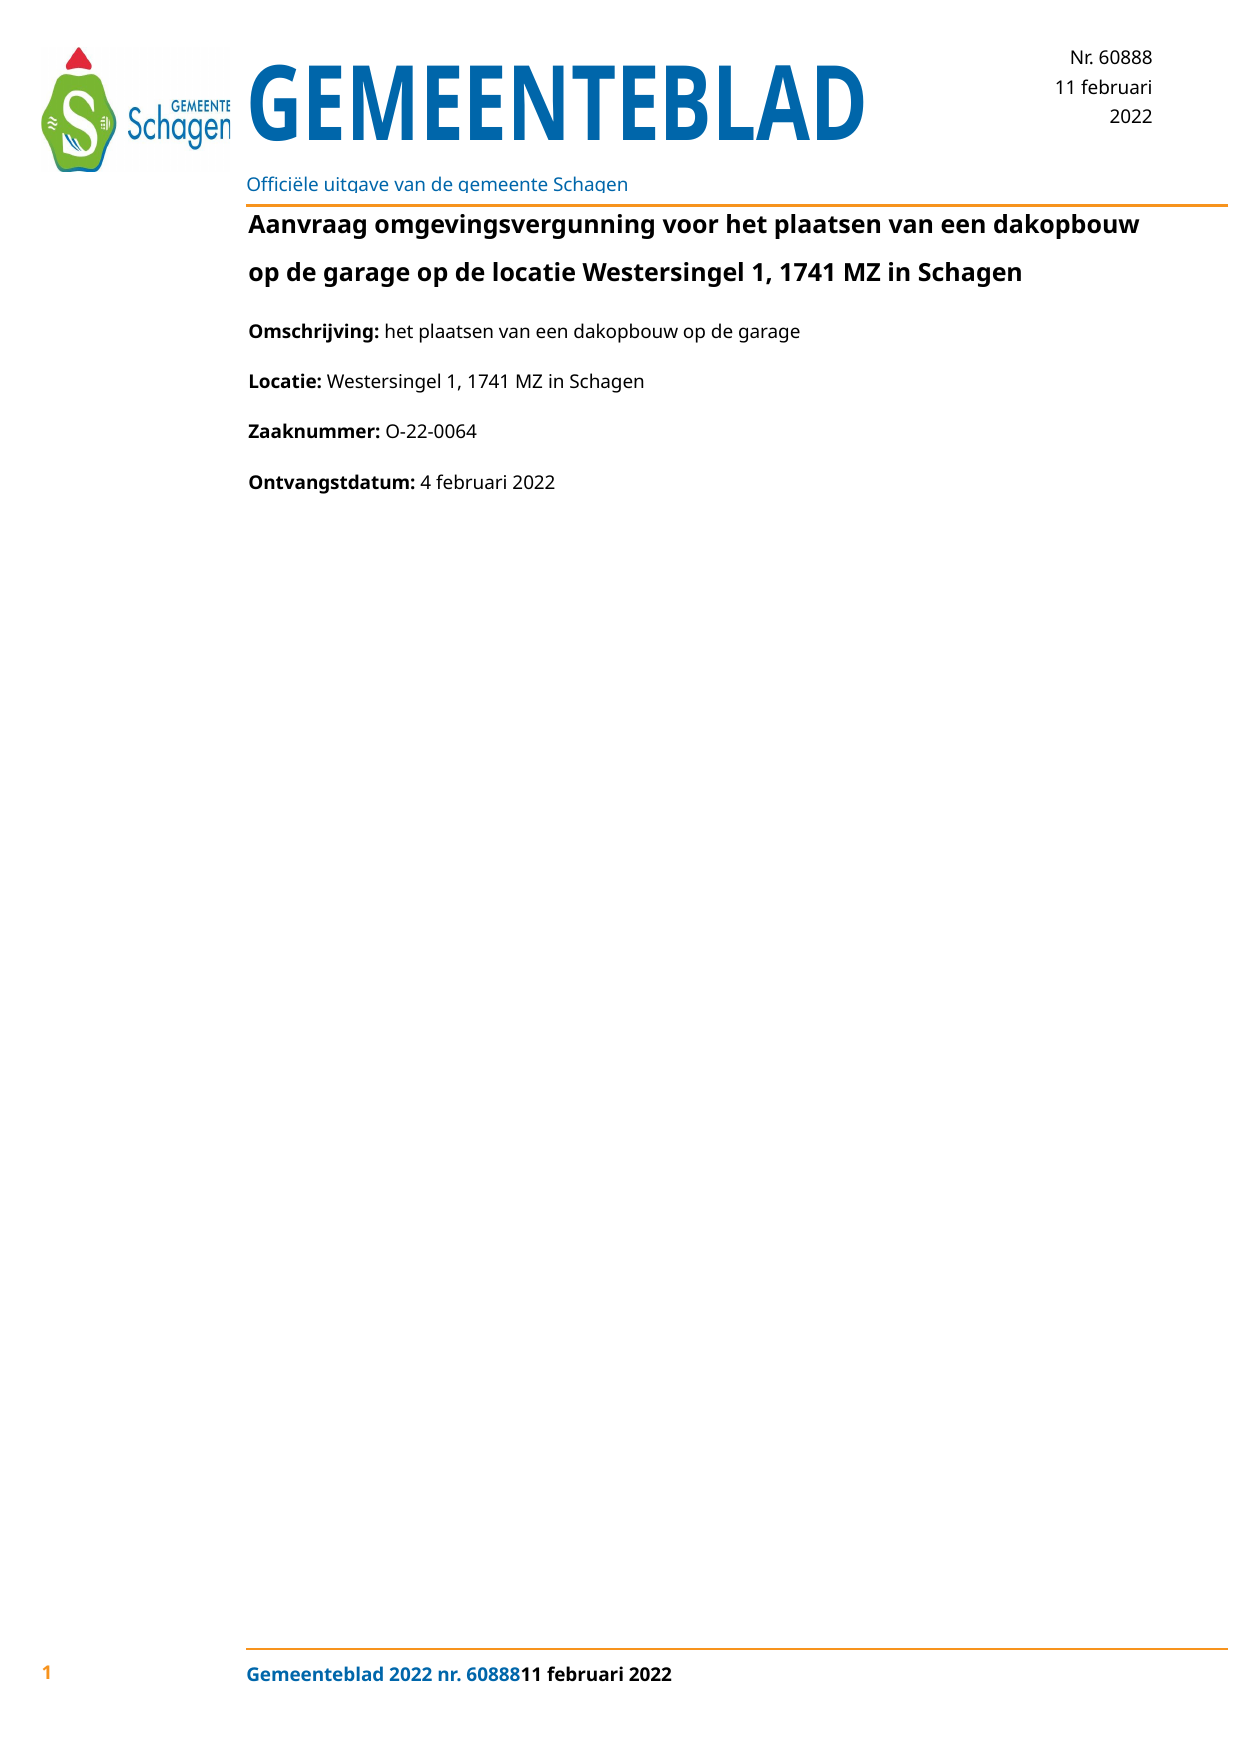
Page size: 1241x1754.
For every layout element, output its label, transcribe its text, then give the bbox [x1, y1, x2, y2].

text Omschrijving: het plaatsen van een dakopbouw op de garage [248, 318, 1152, 344]
text Aanvraag omgevingsvergunning voor het plaatsen van een dakopbouw op de garage op de locatie Westersingel 1, 1741 MZ in Schagen [248, 207, 1152, 288]
text Locatie: Westersingel 1, 1741 MZ in Schagen [248, 368, 1152, 394]
picture [41, 47, 231, 172]
text Zaaknummer: O-22-0064 [248, 419, 1152, 444]
text Ontvangstdatum: 4 februari 2022 [248, 469, 1152, 495]
